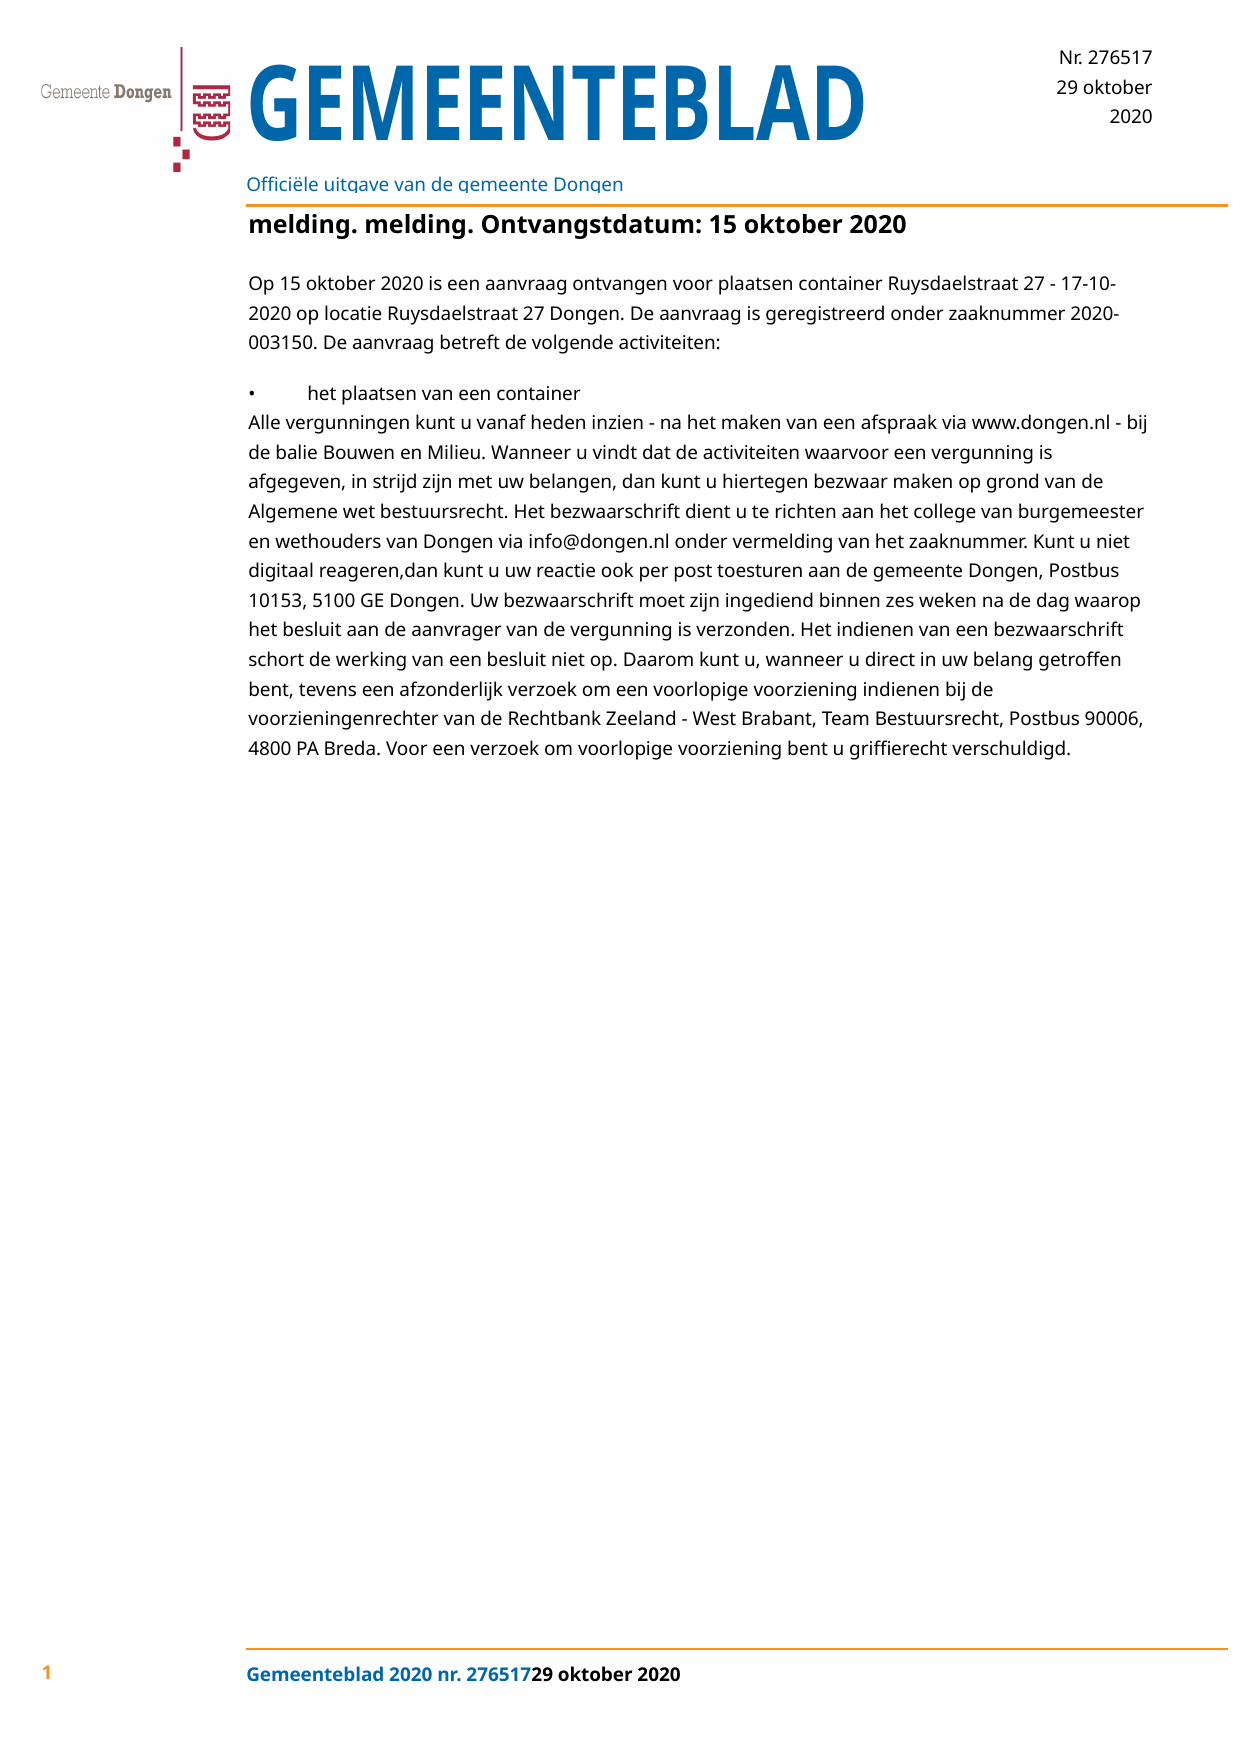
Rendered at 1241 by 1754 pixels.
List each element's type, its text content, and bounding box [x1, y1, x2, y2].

list het plaatsen van een container [248, 380, 1152, 406]
text Alle vergunningen kunt u vanaf heden inzien - na het maken van een afspraak via www.dongen.nl - bij de balie Bouwen en Milieu. Wanneer u vindt dat de activiteiten waarvoor een vergunning is afgegeven, in strijd zijn met uw belangen, dan kunt u hiertegen bezwaar maken op grond van de Algemene wet bestuursrecht. Het bezwaarschrift dient u te richten aan het college van burgemeester en wethouders van Dongen via info@dongen.nl onder vermelding van het zaaknummer. Kunt u niet digitaal reageren,dan kunt u uw reactie ook per post toesturen aan de gemeente Dongen, Postbus 10153, 5100 GE Dongen. Uw bezwaarschrift moet zijn ingediend binnen zes weken na de dag waarop het besluit aan de aanvrager van de vergunning is verzonden. Het indienen van een bezwaarschrift schort de werking van een besluit niet op. Daarom kunt u, wanneer u direct in uw belang getroffen bent, tevens een afzonderlijk verzoek om een voorlopige voorziening indienen bij de voorzieningenrechter van de Rechtbank Zeeland - West Brabant, Team Bestuursrecht, Postbus 90006, 4800 PA Breda. Voor een verzoek om voorlopige voorziening bent u griffierecht verschuldigd. [248, 409, 1152, 761]
text melding. melding. Ontvangstdatum: 15 oktober 2020 [248, 207, 1152, 241]
picture [41, 47, 231, 172]
text Op 15 oktober 2020 is een aanvraag ontvangen voor plaatsen container Ruysdaelstraat 27 - 17-10-2020 op locatie Ruysdaelstraat 27 Dongen. De aanvraag is geregistreerd onder zaaknummer 2020-003150. De aanvraag betreft de volgende activiteiten: [248, 270, 1152, 355]
